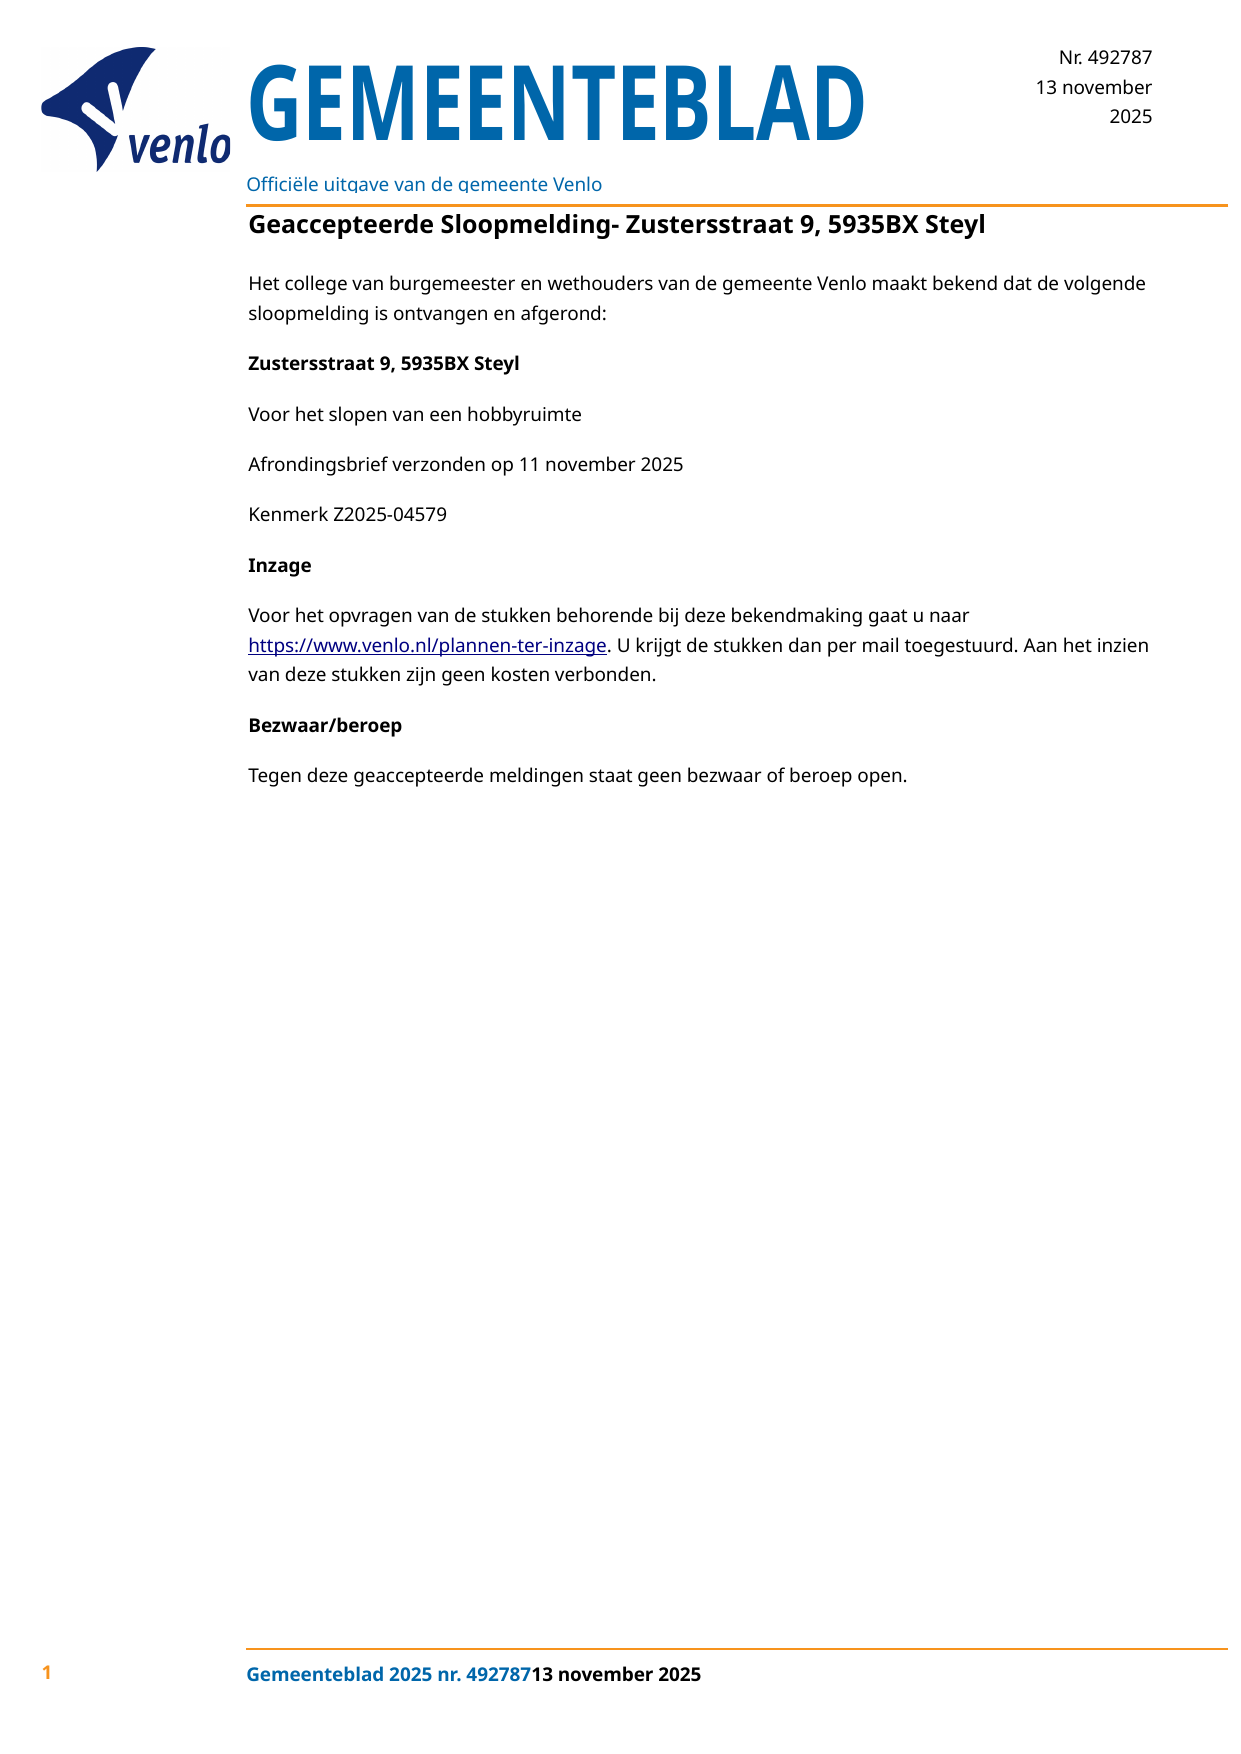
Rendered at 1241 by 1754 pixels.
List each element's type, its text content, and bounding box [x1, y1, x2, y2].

text Het college van burgemeester en wethouders van de gemeente Venlo maakt bekend dat de volgende sloopmelding is ontvangen en afgerond: [248, 270, 1152, 326]
text Geaccepteerde Sloopmelding- Zustersstraat 9, 5935BX Steyl [248, 207, 1152, 241]
text Zustersstraat 9, 5935BX Steyl [248, 350, 1152, 376]
text Kenmerk Z2025-04579 [248, 502, 1152, 527]
text Voor het opvragen van de stukken behorende bij deze bekendmaking gaat u naar https://www.venlo.nl/plannen-ter-inzage. U krijgt de stukken dan per mail toegestuurd. Aan het inzien van deze stukken zijn geen kosten verbonden. [248, 602, 1152, 687]
text Inzage [248, 552, 1152, 578]
text Tegen deze geaccepteerde meldingen staat geen bezwaar of beroep open. [248, 762, 1152, 788]
text Afrondingsbrief verzonden op 11 november 2025 [248, 451, 1152, 477]
picture [41, 47, 231, 172]
text Voor het slopen van een hobbyruimte [248, 401, 1152, 426]
text Bezwaar/beroep [248, 712, 1152, 738]
